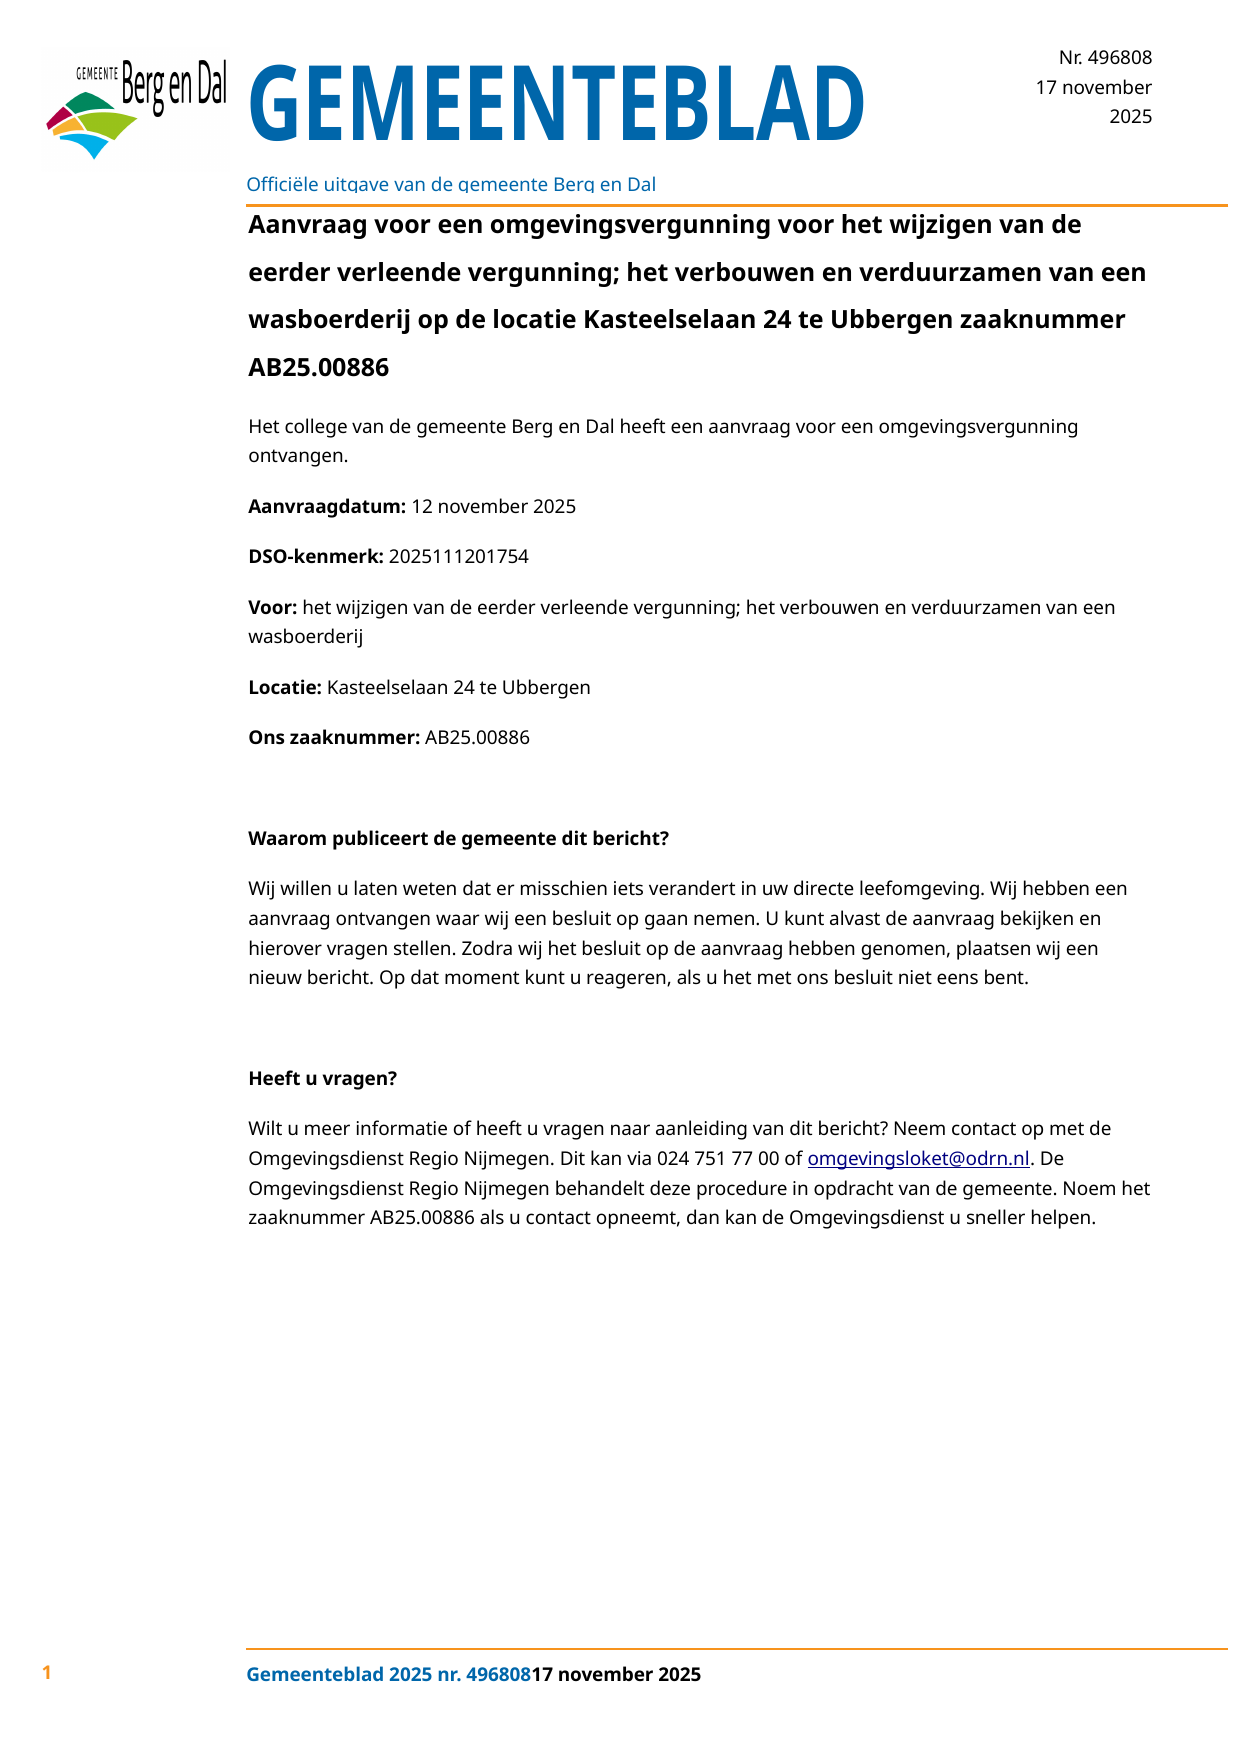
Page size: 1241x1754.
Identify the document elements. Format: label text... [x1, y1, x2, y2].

text Voor: het wijzigen van de eerder verleende vergunning; het verbouwen en verduurzamen van een wasboerderij [248, 594, 1152, 649]
text Het college van de gemeente Berg en Dal heeft een aanvraag voor een omgevingsvergunning ontvangen. [248, 413, 1152, 468]
text Ons zaaknummer: AB25.00886 [248, 724, 1152, 750]
text Wij willen u laten weten dat er misschien iets verandert in uw directe leefomgeving. Wij hebben een aanvraag ontvangen waar wij een besluit op gaan nemen. U kunt alvast de aanvraag bekijken en hierover vragen stellen. Zodra wij het besluit op de aanvraag hebben genomen, plaatsen wij een nieuw bericht. Op dat moment kunt u reageren, als u het met ons besluit niet eens bent. [248, 876, 1152, 990]
text Wilt u meer informatie of heeft u vragen naar aanleiding van dit bericht? Neem contact op met de Omgevingsdienst Regio Nijmegen. Dit kan via 024 751 77 00 of omgevingsloket@odrn.nl. De Omgevingsdienst Regio Nijmegen behandelt deze procedure in opdracht van de gemeente. Noem het zaaknummer AB25.00886 als u contact opneemt, dan kan de Omgevingsdienst u sneller helpen. [248, 1116, 1152, 1230]
text Aanvraag voor een omgevingsvergunning voor het wijzigen van de eerder verleende vergunning; het verbouwen en verduurzamen van een wasboerderij op de locatie Kasteelselaan 24 te Ubbergen zaaknummer AB25.00886 [248, 207, 1152, 384]
text Locatie: Kasteelselaan 24 te Ubbergen [248, 674, 1152, 700]
text Heeft u vragen? [248, 1065, 1152, 1091]
picture [41, 47, 231, 172]
text Aanvraagdatum: 12 november 2025 [248, 493, 1152, 519]
text DSO-kenmerk: 2025111201754 [248, 543, 1152, 569]
text Waarom publiceert de gemeente dit bericht? [248, 825, 1152, 851]
